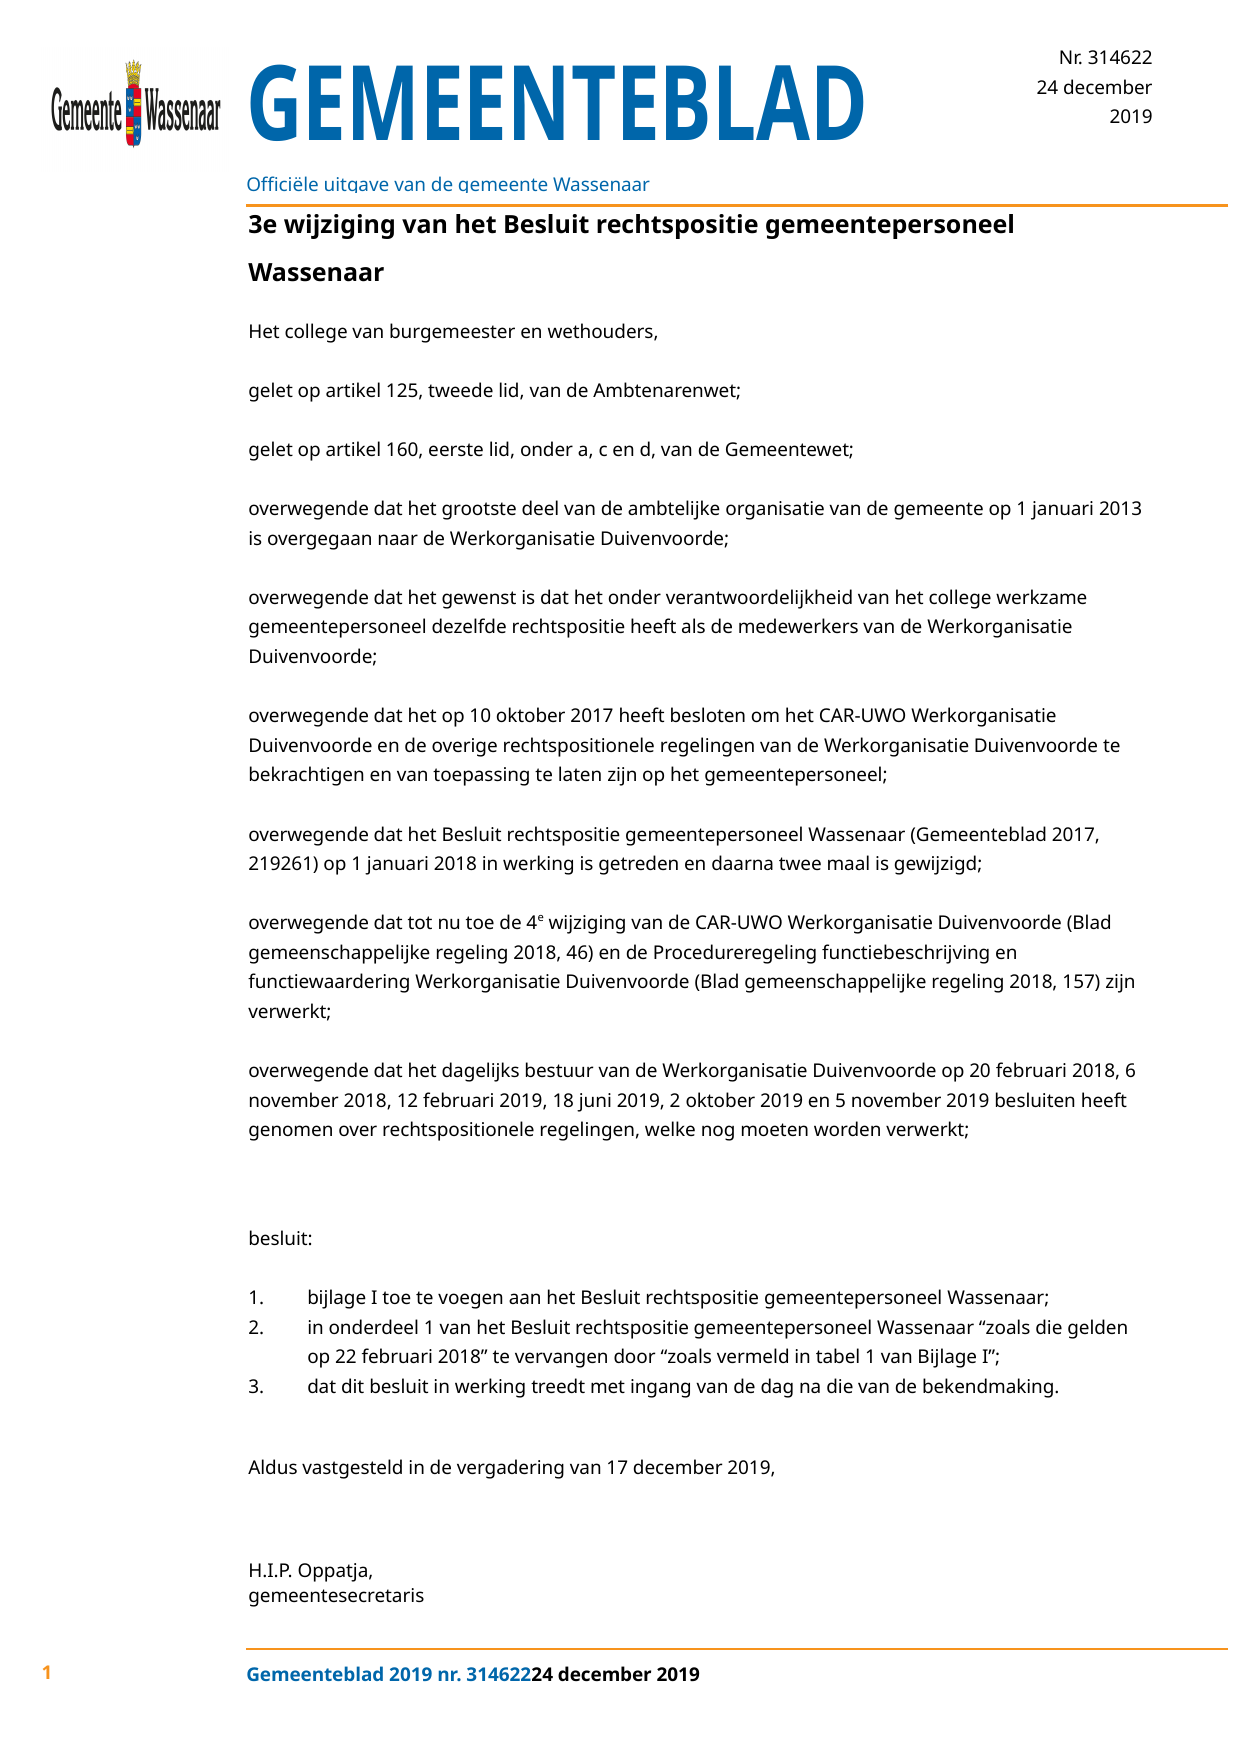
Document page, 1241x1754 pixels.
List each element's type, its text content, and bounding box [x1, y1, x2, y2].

text H.I.P. Oppatja, [248, 1557, 1152, 1583]
text gelet op artikel 125, tweede lid, van de Ambtenarenwet; [248, 377, 1152, 403]
list bijlage I toe te voegen aan het Besluit rechtspositie gemeentepersoneel Wassenaar; [248, 1284, 1152, 1310]
text overwegende dat tot nu toe de 4e wijziging van de CAR-UWO Werkorganisatie Duivenvoorde (Blad gemeenschappelijke regeling 2018, 46) en de Procedureregeling functiebeschrijving en functiewaardering Werkorganisatie Duivenvoorde (Blad gemeenschappelijke regeling 2018, 157) zijn verwerkt; [248, 909, 1152, 1024]
text besluit: [248, 1225, 1152, 1251]
text 3e wijziging van het Besluit rechtspositie gemeentepersoneel Wassenaar [248, 207, 1152, 288]
text gelet op artikel 160, eerste lid, onder a, c en d, van de Gemeentewet; [248, 436, 1152, 462]
picture [41, 47, 231, 172]
text Aldus vastgesteld in de vergadering van 17 december 2019, [248, 1454, 1152, 1480]
text overwegende dat het op 10 oktober 2017 heeft besloten om het CAR-UWO Werkorganisatie Duivenvoorde en de overige rechtspositionele regelingen van de Werkorganisatie Duivenvoorde te bekrachtigen en van toepassing te laten zijn op het gemeentepersoneel; [248, 702, 1152, 787]
text gemeentesecretaris [248, 1583, 1152, 1608]
text overwegende dat het dagelijks bestuur van de Werkorganisatie Duivenvoorde op 20 februari 2018, 6 november 2018, 12 februari 2019, 18 juni 2019, 2 oktober 2019 en 5 november 2019 besluiten heeft genomen over rechtspositionele regelingen, welke nog moeten worden verwerkt; [248, 1057, 1152, 1142]
list dat dit besluit in werking treedt met ingang van de dag na die van de bekendmaking. [248, 1373, 1152, 1399]
text overwegende dat het gewenst is dat het onder verantwoordelijkheid van het college werkzame gemeentepersoneel dezelfde rechtspositie heeft als de medewerkers van de Werkorganisatie Duivenvoorde; [248, 584, 1152, 669]
text overwegende dat het grootste deel van de ambtelijke organisatie van de gemeente op 1 januari 2013 is overgegaan naar de Werkorganisatie Duivenvoorde; [248, 495, 1152, 551]
list in onderdeel 1 van het Besluit rechtspositie gemeentepersoneel Wassenaar “zoals die gelden op 22 februari 2018” te vervangen door “zoals vermeld in tabel 1 van Bijlage I”; [248, 1314, 1152, 1369]
text overwegende dat het Besluit rechtspositie gemeentepersoneel Wassenaar (Gemeenteblad 2017, 219261) op 1 januari 2018 in werking is getreden en daarna twee maal is gewijzigd; [248, 821, 1152, 876]
text Het college van burgemeester en wethouders, [248, 318, 1152, 344]
